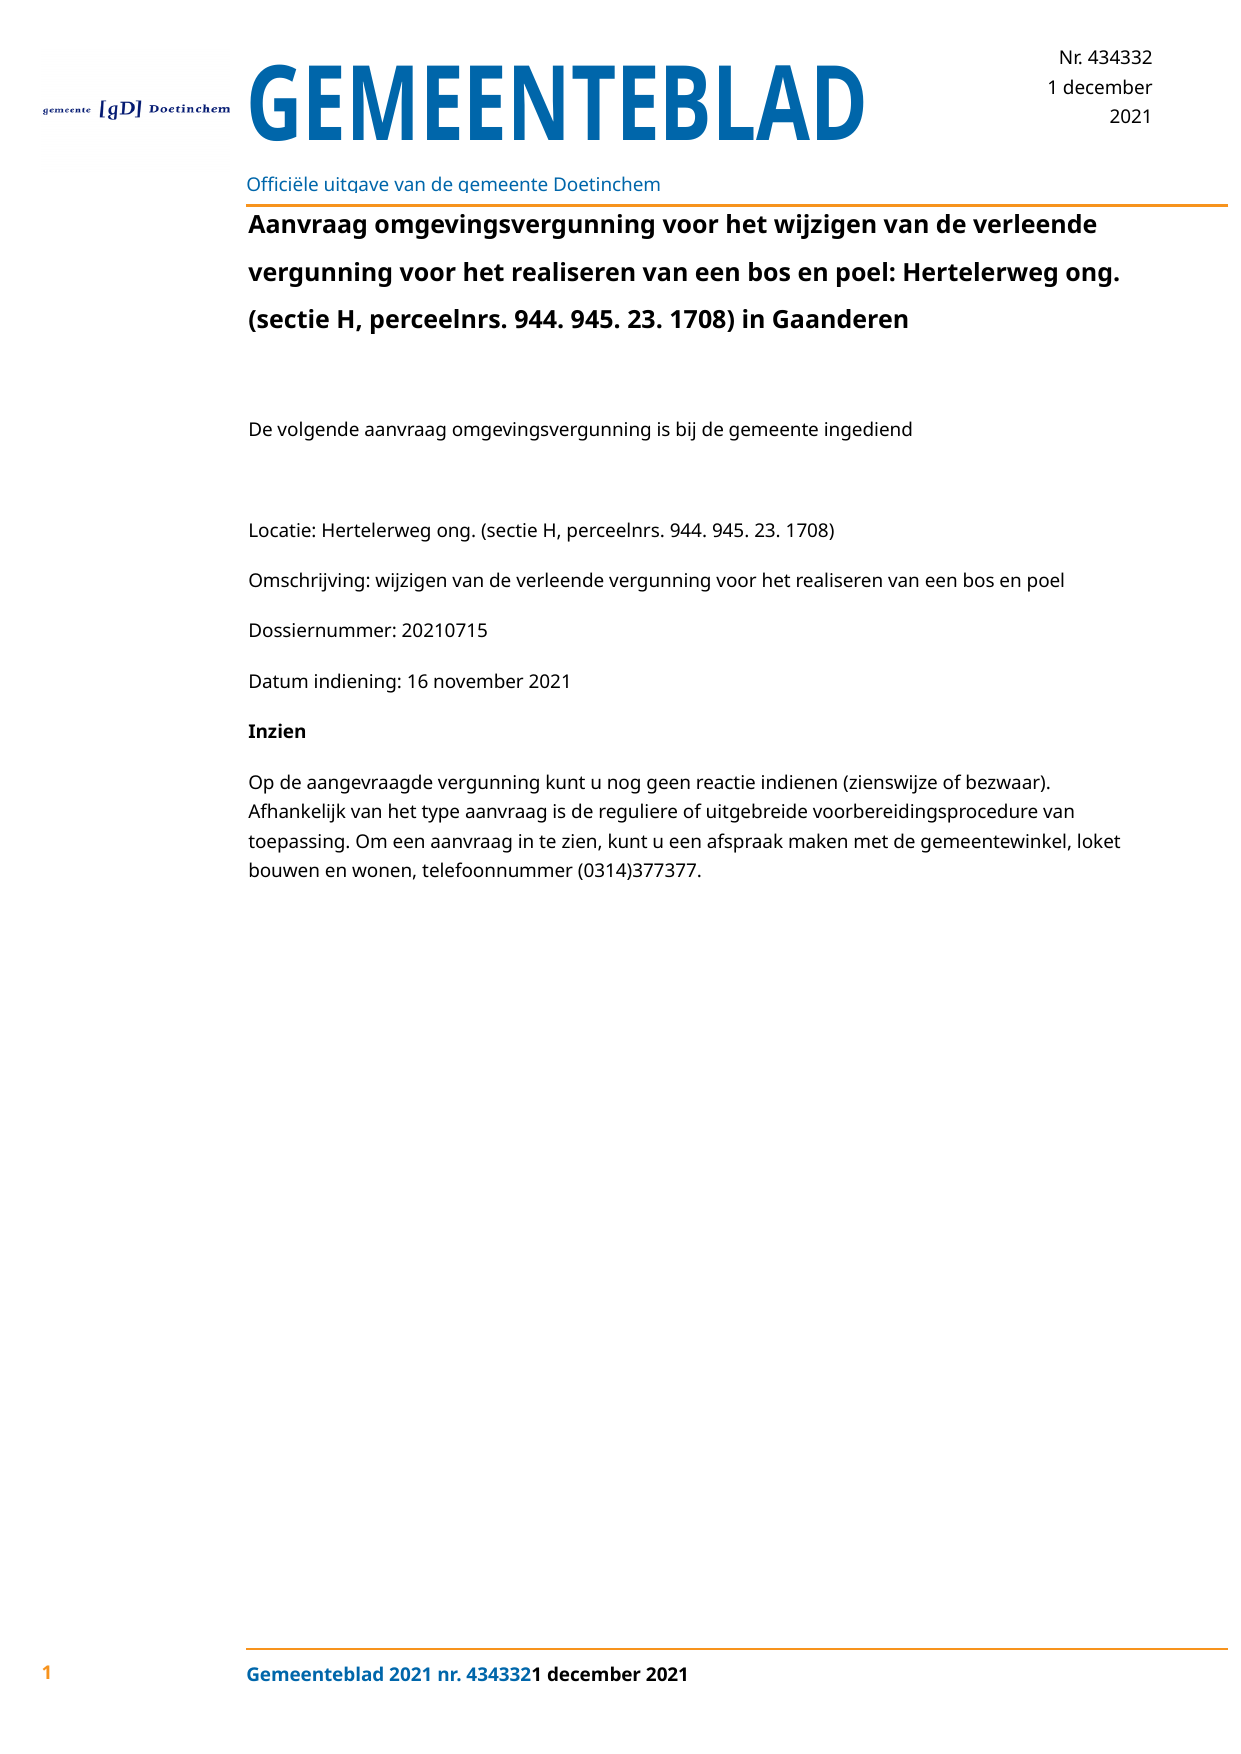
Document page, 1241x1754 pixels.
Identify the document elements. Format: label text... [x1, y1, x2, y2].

text Inzien [248, 718, 1152, 744]
picture [41, 47, 231, 172]
text Dossiernummer: 20210715 [248, 618, 1152, 643]
text Aanvraag omgevingsvergunning voor het wijzigen van de verleende vergunning voor het realiseren van een bos en poel: Hertelerweg ong. (sectie H, perceelnrs. 944. 945. 23. 1708) in Gaanderen [248, 207, 1152, 336]
text Locatie: Hertelerweg ong. (sectie H, perceelnrs. 944. 945. 23. 1708) [248, 517, 1152, 542]
text Datum indiening: 16 november 2021 [248, 668, 1152, 694]
text De volgende aanvraag omgevingsvergunning is bij de gemeente ingediend [248, 416, 1152, 442]
text Op de aangevraagde vergunning kunt u nog geen reactie indienen (zienswijze of bezwaar). Afhankelijk van het type aanvraag is de reguliere of uitgebreide voorbereidingsprocedure van toepassing. Om een aanvraag in te zien, kunt u een afspraak maken met de gemeentewinkel, loket bouwen en wonen, telefoonnummer (0314)377377. [248, 769, 1152, 883]
text Omschrijving: wijzigen van de verleende vergunning voor het realiseren van een bos en poel [248, 567, 1152, 593]
